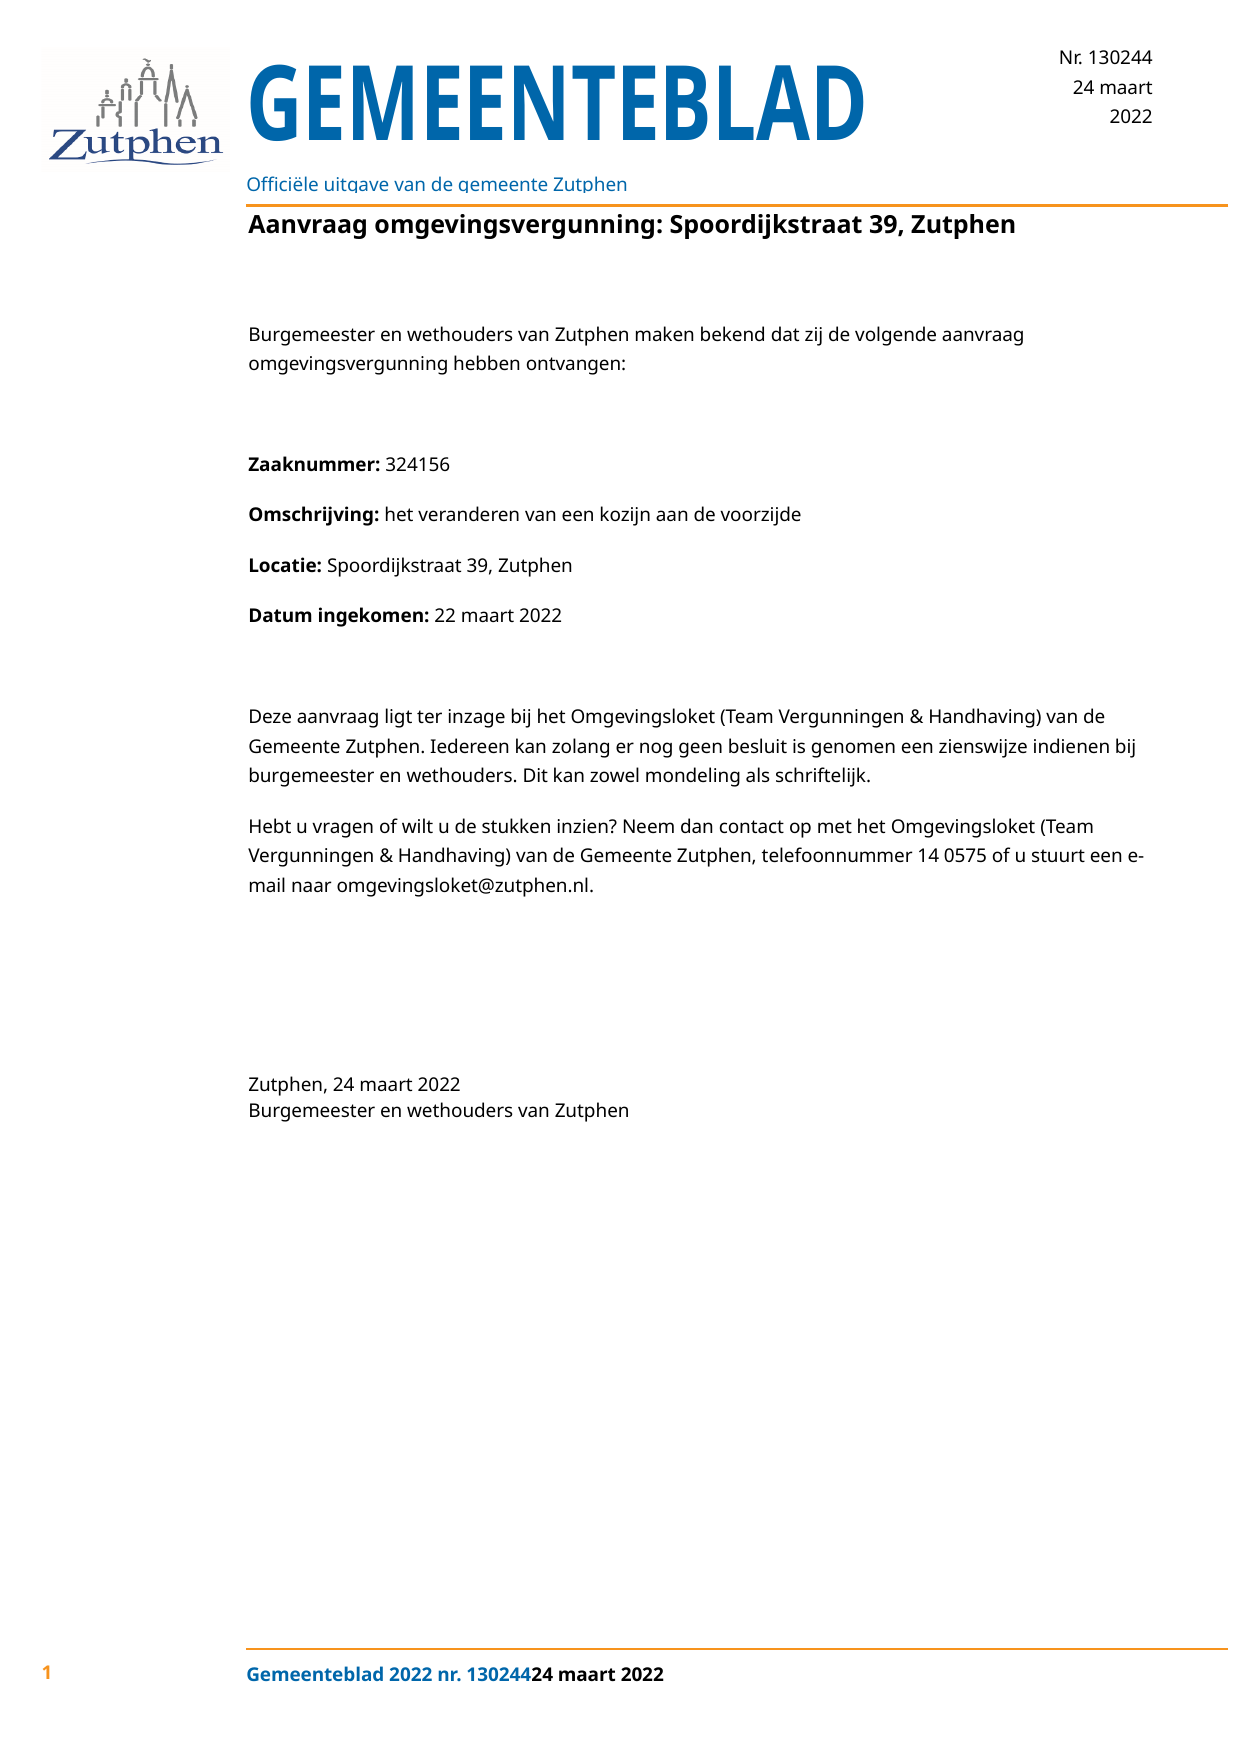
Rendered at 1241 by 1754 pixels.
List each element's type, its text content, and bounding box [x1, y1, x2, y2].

text Deze aanvraag ligt ter inzage bij het Omgevingsloket (Team Vergunningen & Handhaving) van de Gemeente Zutphen. Iedereen kan zolang er nog geen besluit is genomen een zienswijze indienen bij burgemeester en wethouders. Dit kan zowel mondeling als schriftelijk. [248, 703, 1152, 788]
text Aanvraag omgevingsvergunning: Spoordijkstraat 39, Zutphen [248, 207, 1152, 241]
picture [41, 47, 231, 172]
text Omschrijving: het veranderen van een kozijn aan de voorzijde [248, 502, 1152, 527]
text Zutphen, 24 maart 2022 [248, 1071, 1152, 1097]
text Burgemeester en wethouders van Zutphen [248, 1097, 1152, 1122]
text Locatie: Spoordijkstraat 39, Zutphen [248, 552, 1152, 578]
text Zaaknummer: 324156 [248, 451, 1152, 477]
text Burgemeester en wethouders van Zutphen maken bekend dat zij de volgende aanvraag omgevingsvergunning hebben ontvangen: [248, 321, 1152, 376]
text Datum ingekomen: 22 maart 2022 [248, 602, 1152, 628]
text Hebt u vragen of wilt u de stukken inzien? Neem dan contact op met het Omgevingsloket (Team Vergunningen & Handhaving) van de Gemeente Zutphen, telefoonnummer 14 0575 of u stuurt een e-mail naar omgevingsloket@zutphen.nl. [248, 813, 1152, 898]
